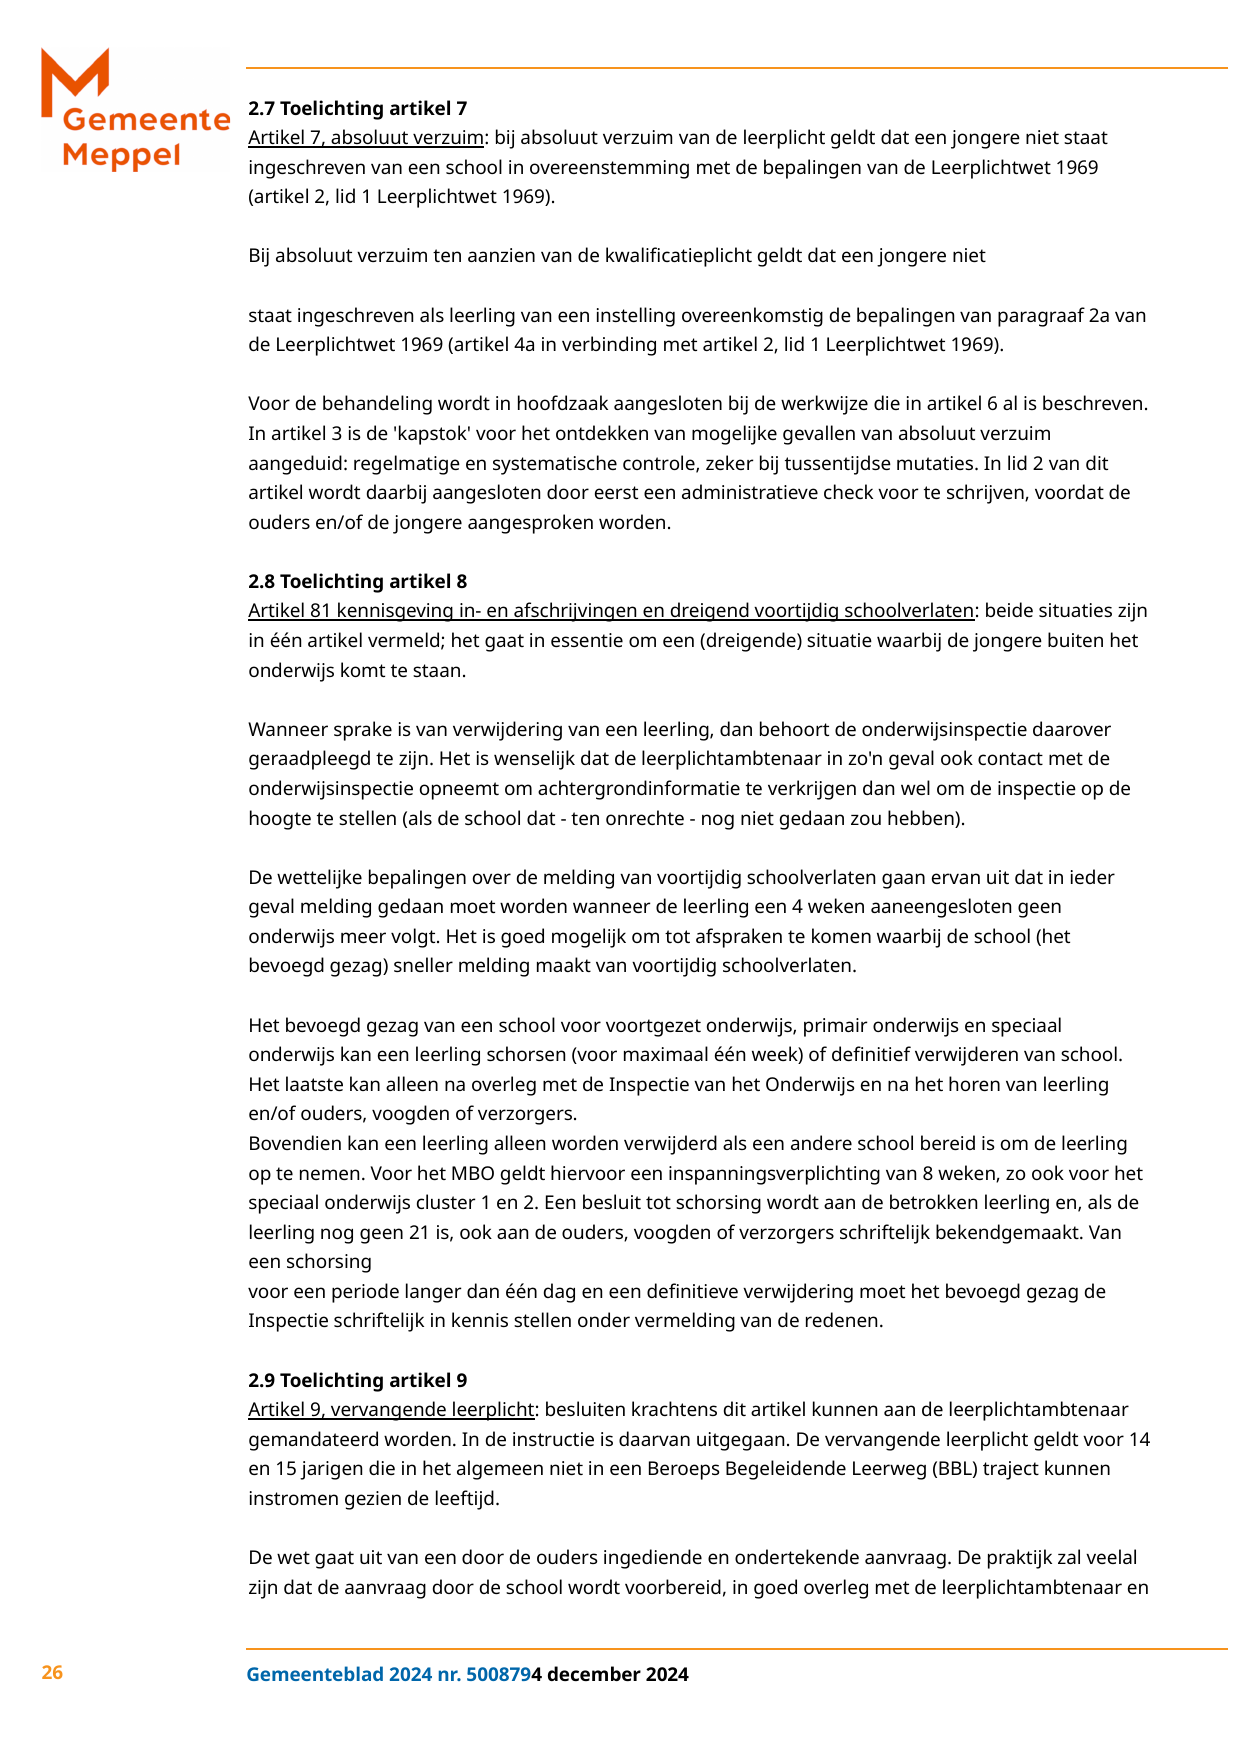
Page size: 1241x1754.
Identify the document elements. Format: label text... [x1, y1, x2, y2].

text Artikel 7, absoluut verzuim: bij absoluut verzuim van de leerplicht geldt dat een jongere niet staat ingeschreven van een school in overeenstemming met de bepalingen van de Leerplichtwet 1969 (artikel 2, lid 1 Leerplichtwet 1969). [248, 124, 1152, 209]
text voor een periode langer dan één dag en een definitieve verwijdering moet het bevoegd gezag de Inspectie schriftelijk in kennis stellen onder vermelding van de redenen. [248, 1278, 1152, 1333]
text Artikel 9, vervangende leerplicht: besluiten krachtens dit artikel kunnen aan de leerplichtambtenaar gemandateerd worden. In de instructie is daarvan uitgegaan. De vervangende leerplicht geldt voor 14 en 15 jarigen die in het algemeen niet in een Beroeps Begeleidende Leerweg (BBL) traject kunnen instromen gezien de leeftijd. [248, 1396, 1152, 1511]
text De wet gaat uit van een door de ouders ingediende en ondertekende aanvraag. De praktijk zal veelal zijn dat de aanvraag door de school wordt voorbereid, in goed overleg met de leerplichtambtenaar en [248, 1544, 1152, 1600]
text Voor de behandeling wordt in hoofdzaak aangesloten bij de werkwijze die in artikel 6 al is beschreven. In artikel 3 is de 'kapstok' voor het ontdekken van mogelijke gevallen van absoluut verzuim aangeduid: regelmatige en systematische controle, zeker bij tussentijdse mutaties. In lid 2 van dit artikel wordt daarbij aangesloten door eerst een administratieve check voor te schrijven, voordat de ouders en/of de jongere aangesproken worden. [248, 391, 1152, 535]
text Bovendien kan een leerling alleen worden verwijderd als een andere school bereid is om de leerling op te nemen. Voor het MBO geldt hiervoor een inspanningsverplichting van 8 weken, zo ook voor het speciaal onderwijs cluster 1 en 2. Een besluit tot schorsing wordt aan de betrokken leerling en, als de leerling nog geen 21 is, ook aan de ouders, voogden of verzorgers schriftelijk bekendgemaakt. Van een schorsing [248, 1130, 1152, 1274]
picture [41, 47, 231, 172]
text Artikel 81 kennisgeving in- en afschrijvingen en dreigend voortijdig schoolverlaten: beide situaties zijn in één artikel vermeld; het gaat in essentie om een (dreigende) situatie waarbij de jongere buiten het onderwijs komt te staan. [248, 598, 1152, 683]
text 2.9 Toelichting artikel 9 [248, 1367, 1152, 1393]
text 2.7 Toelichting artikel 7 [248, 95, 1152, 121]
text De wettelijke bepalingen over de melding van voortijdig schoolverlaten gaan ervan uit dat in ieder geval melding gedaan moet worden wanneer de leerling een 4 weken aaneengesloten geen onderwijs meer volgt. Het is goed mogelijk om tot afspraken te komen waarbij de school (het bevoegd gezag) sneller melding maakt van voortijdig schoolverlaten. [248, 864, 1152, 978]
text staat ingeschreven als leerling van een instelling overeenkomstig de bepalingen van paragraaf 2a van de Leerplichtwet 1969 (artikel 4a in verbinding met artikel 2, lid 1 Leerplichtwet 1969). [248, 302, 1152, 357]
text Het bevoegd gezag van een school voor voortgezet onderwijs, primair onderwijs en speciaal onderwijs kan een leerling schorsen (voor maximaal één week) of definitief verwijderen van school. Het laatste kan alleen na overleg met de Inspectie van het Onderwijs en na het horen van leerling en/of ouders, voogden of verzorgers. [248, 1012, 1152, 1126]
text 2.8 Toelichting artikel 8 [248, 568, 1152, 594]
text Bij absoluut verzuim ten aanzien van de kwalificatieplicht geldt dat een jongere niet [248, 243, 1152, 268]
text Wanneer sprake is van verwijdering van een leerling, dan behoort de onderwijsinspectie daarover geraadpleegd te zijn. Het is wenselijk dat de leerplichtambtenaar in zo'n geval ook contact met de onderwijsinspectie opneemt om achtergrondinformatie te verkrijgen dan wel om de inspectie op de hoogte te stellen (als de school dat - ten onrechte - nog niet gedaan zou hebben). [248, 716, 1152, 831]
